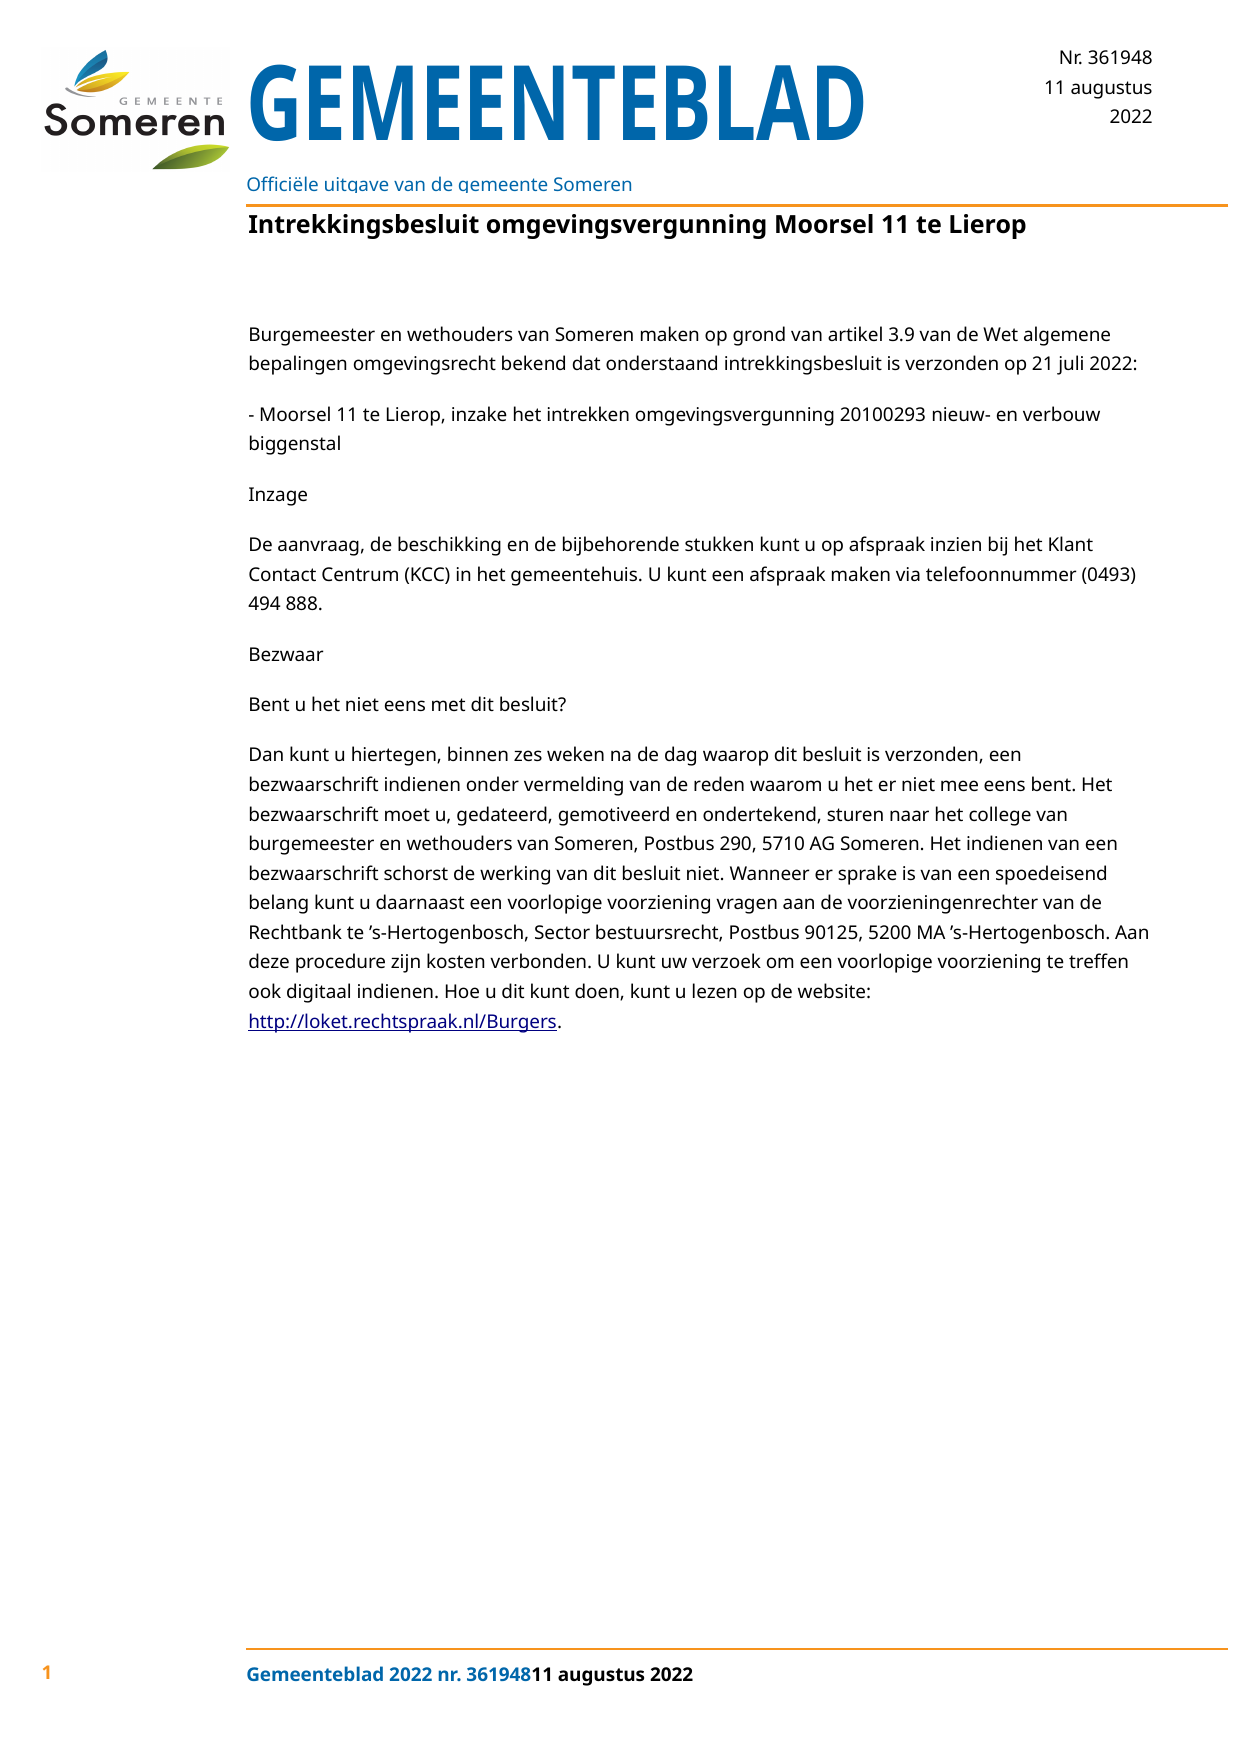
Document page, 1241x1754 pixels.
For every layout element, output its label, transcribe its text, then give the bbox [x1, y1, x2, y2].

text - Moorsel 11 te Lierop, inzake het intrekken omgevingsvergunning 20100293 nieuw- en verbouw biggenstal [248, 401, 1152, 456]
text Bent u het niet eens met dit besluit? [248, 691, 1152, 717]
picture [41, 47, 231, 172]
text Bezwaar [248, 641, 1152, 666]
text Burgemeester en wethouders van Someren maken op grond van artikel 3.9 van de Wet algemene bepalingen omgevingsrecht bekend dat onderstaand intrekkingsbesluit is verzonden op 21 juli 2022: [248, 321, 1152, 376]
text Intrekkingsbesluit omgevingsvergunning Moorsel 11 te Lierop [248, 207, 1152, 241]
text Dan kunt u hiertegen, binnen zes weken na de dag waarop dit besluit is verzonden, een bezwaarschrift indienen onder vermelding van de reden waarom u het er niet mee eens bent. Het bezwaarschrift moet u, gedateerd, gemotiveerd en ondertekend, sturen naar het college van burgemeester en wethouders van Someren, Postbus 290, 5710 AG Someren. Het indienen van een bezwaarschrift schorst de werking van dit besluit niet. Wanneer er sprake is van een spoedeisend belang kunt u daarnaast een voorlopige voorziening vragen aan de voorzieningenrechter van de Rechtbank te ’s-Hertogenbosch, Sector bestuursrecht, Postbus 90125, 5200 MA ’s-Hertogenbosch. Aan deze procedure zijn kosten verbonden. U kunt uw verzoek om een voorlopige voorziening te treffen ook digitaal indienen. Hoe u dit kunt doen, kunt u lezen op de website: http://loket.rechtspraak.nl/Burgers. [248, 742, 1152, 1033]
text De aanvraag, de beschikking en de bijbehorende stukken kunt u op afspraak inzien bij het Klant Contact Centrum (KCC) in het gemeentehuis. U kunt een afspraak maken via telefoonnummer (0493) 494 888. [248, 531, 1152, 616]
text Inzage [248, 481, 1152, 506]
